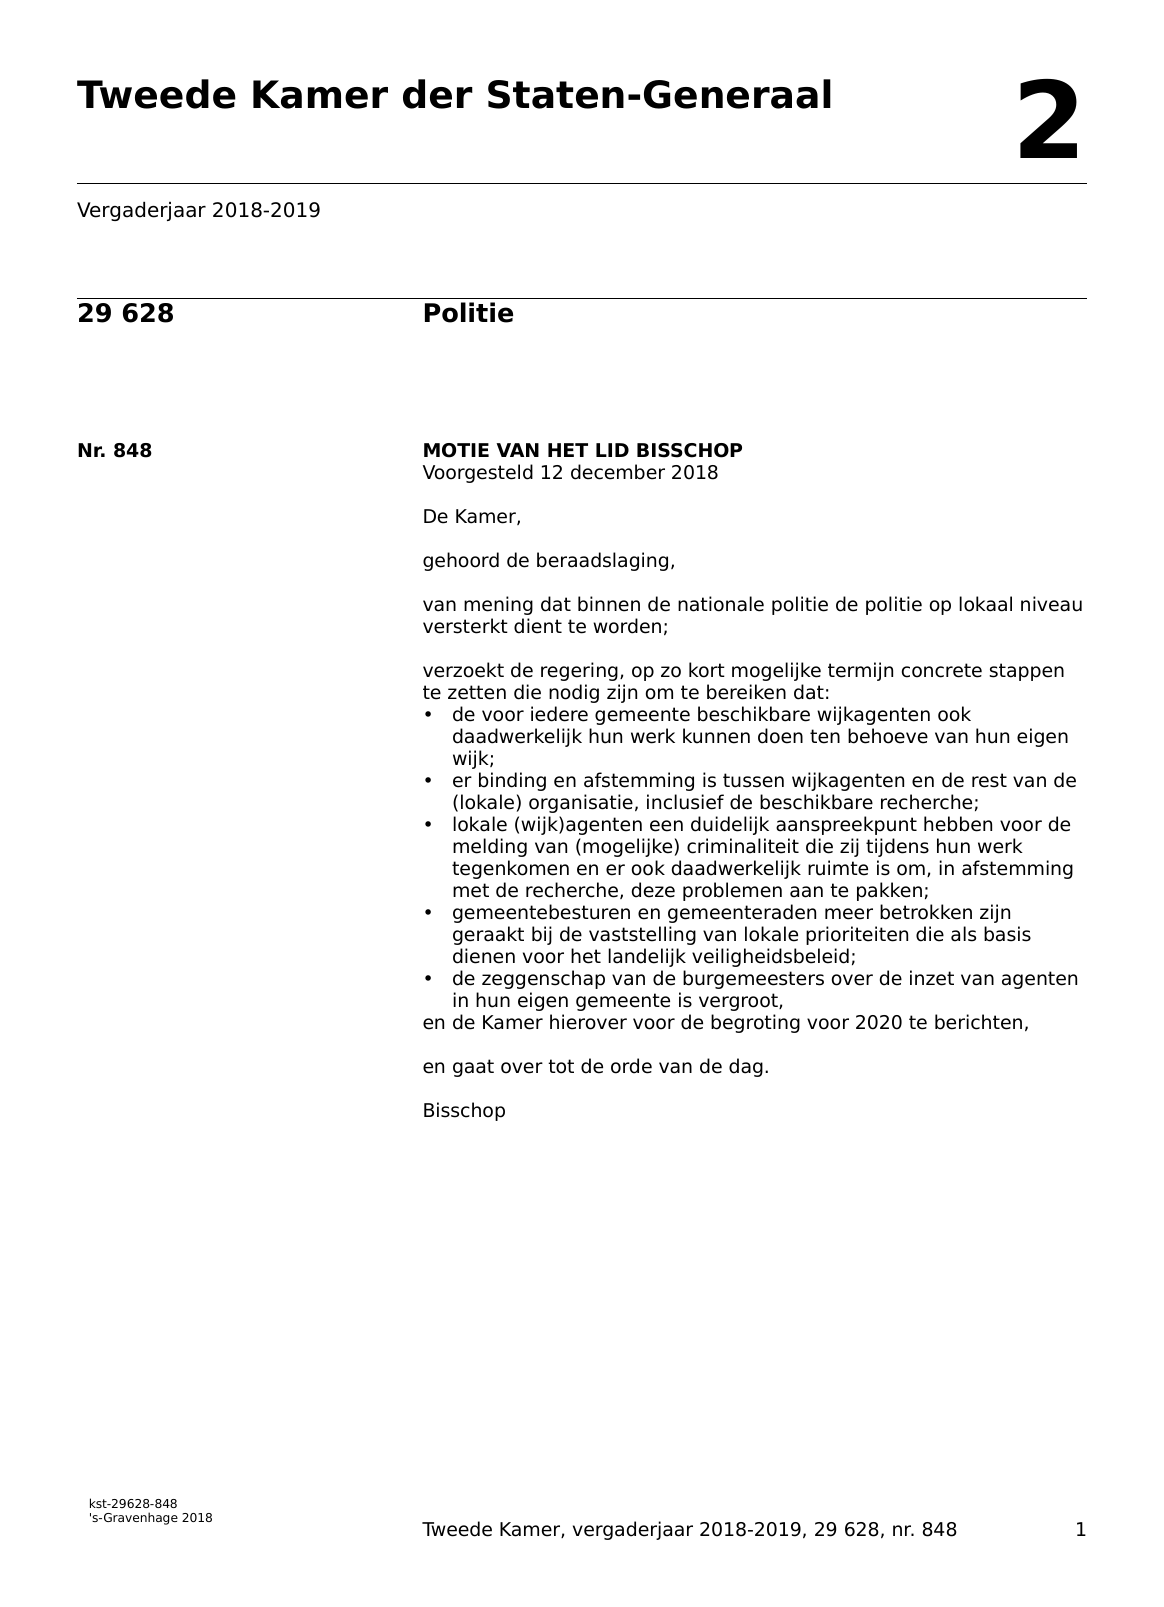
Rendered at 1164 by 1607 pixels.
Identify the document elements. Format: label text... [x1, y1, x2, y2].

text 's-Gravenhage 2018 [88, 1511, 323, 1525]
text • gemeentebesturen en gemeenteraden meer betrokken zijn geraakt bij de vaststelling van lokale prioriteiten die als basis dienen voor het landelijk veiligheidsbeleid; [422, 902, 1087, 968]
subtitle Nr. 848 MOTIE VAN HET LID BISSCHOP [77, 440, 1087, 462]
table_header 2 [886, 59, 1087, 183]
text en gaat over tot de orde van de dag. [422, 1056, 1087, 1078]
text Voorgesteld 12 december 2018 [422, 462, 1087, 484]
text gehoord de beraadslaging, [422, 550, 1087, 572]
text verzoekt de regering, op zo kort mogelijke termijn concrete stappen te zetten die nodig zijn om te bereiken dat: [422, 660, 1087, 704]
table_header Tweede Kamer der Staten-Generaal [77, 59, 886, 183]
text • lokale (wijk)agenten een duidelijk aanspreekpunt hebben voor de melding van (mogelijke) criminaliteit die zij tijdens hun werk tegenkomen en er ook daadwerkelijk ruimte is om, in afstemming met de recherche, deze problemen aan te pakken; [422, 814, 1087, 902]
text en de Kamer hierover voor de begroting voor 2020 te berichten, [422, 1012, 1087, 1034]
text • er binding en afstemming is tussen wijkagenten en de rest van de (lokale) organisatie, inclusief de beschikbare recherche; [422, 770, 1087, 814]
subtitle 29 628 Politie [77, 299, 1087, 329]
text • de voor iedere gemeente beschikbare wijkagenten ook daadwerkelijk hun werk kunnen doen ten behoeve van hun eigen wijk; [422, 704, 1087, 770]
text De Kamer, [422, 506, 1087, 528]
text kst-29628-848 [88, 1497, 323, 1511]
text van mening dat binnen de nationale politie de politie op lokaal niveau versterkt dient te worden; [422, 594, 1087, 638]
text • de zeggenschap van de burgemeesters over de inzet van agenten in hun eigen gemeente is vergroot, [422, 968, 1087, 1012]
table_cell Vergaderjaar 2018-2019 [77, 184, 1087, 298]
text Bisschop [422, 1100, 1087, 1122]
